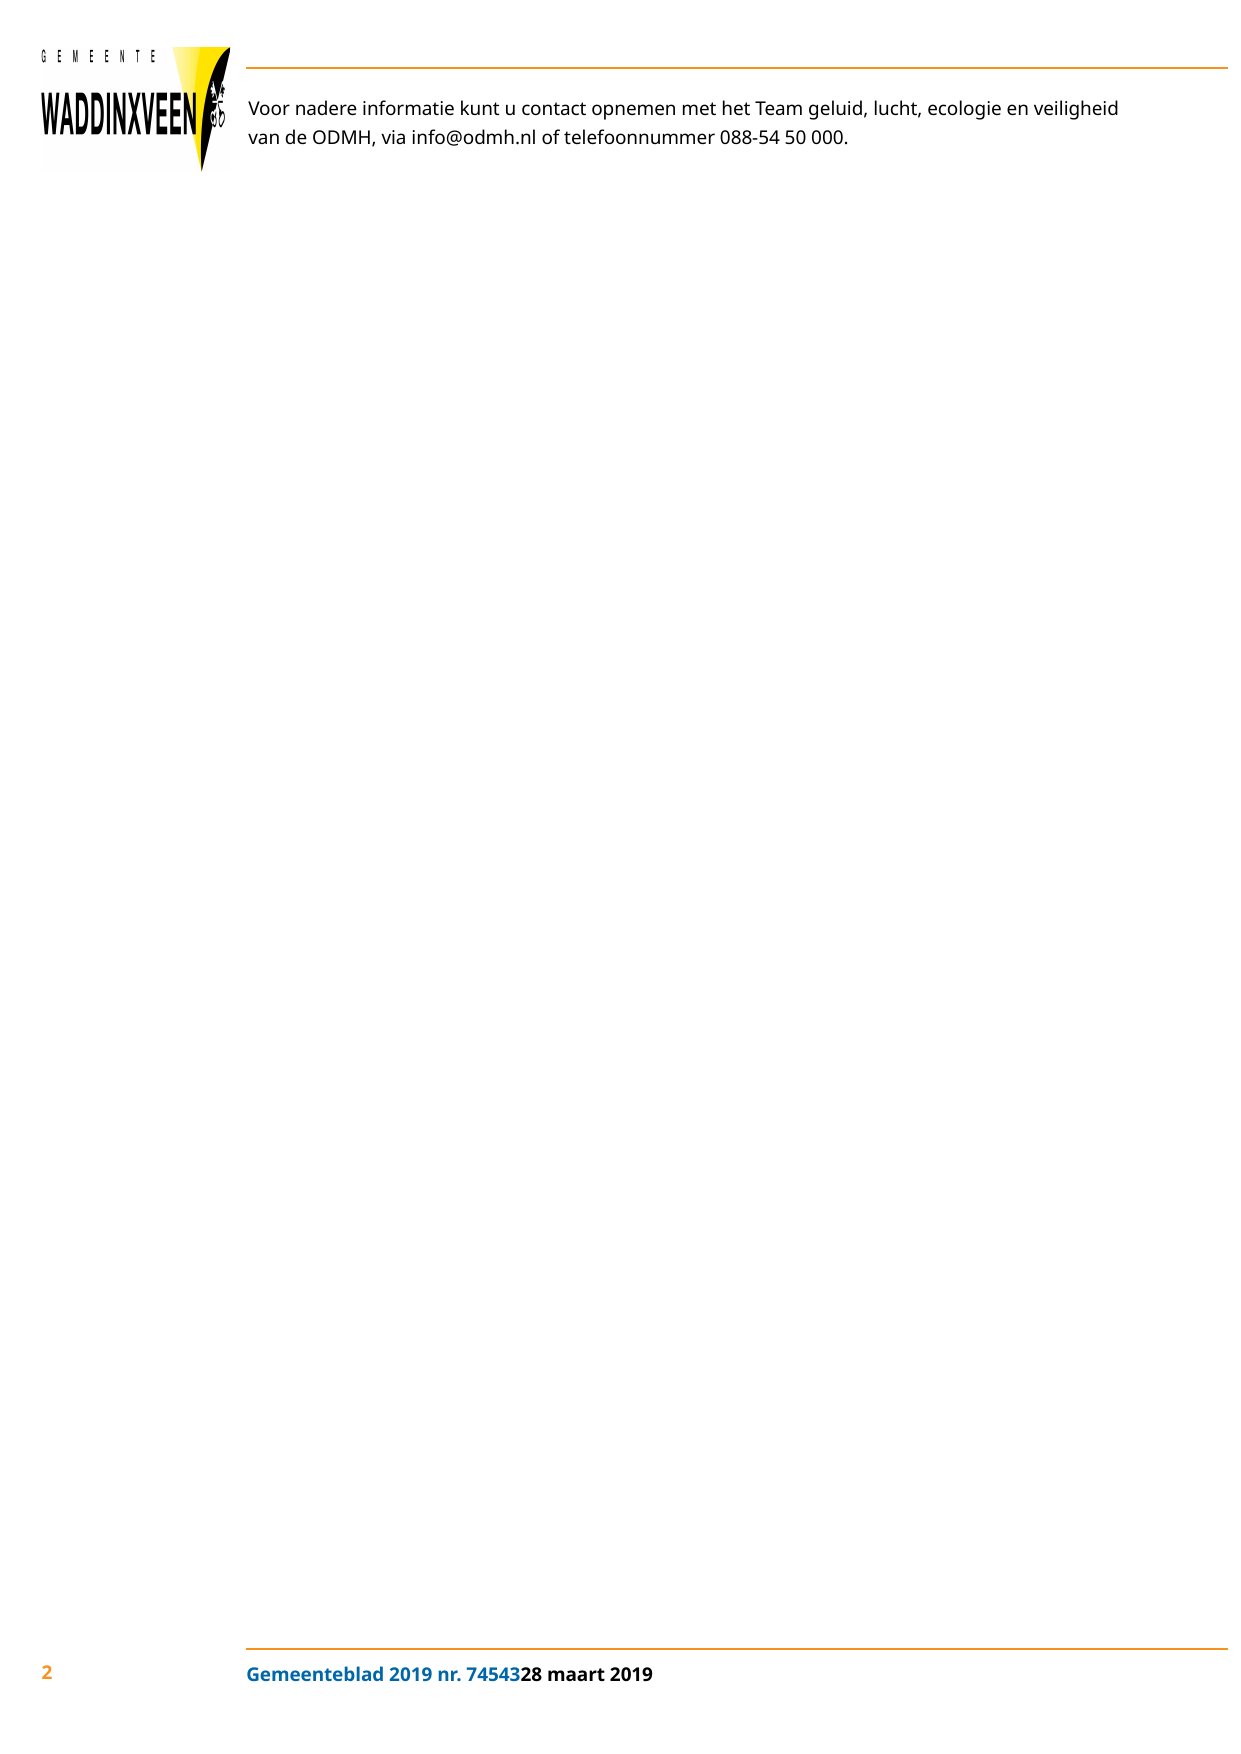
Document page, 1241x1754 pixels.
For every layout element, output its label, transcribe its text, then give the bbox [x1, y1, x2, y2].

text Voor nadere informatie kunt u contact opnemen met het Team geluid, lucht, ecologie en veiligheid van de ODMH, via info@odmh.nl of telefoonnummer 088-54 50 000. [248, 95, 1152, 150]
picture [41, 47, 231, 172]
